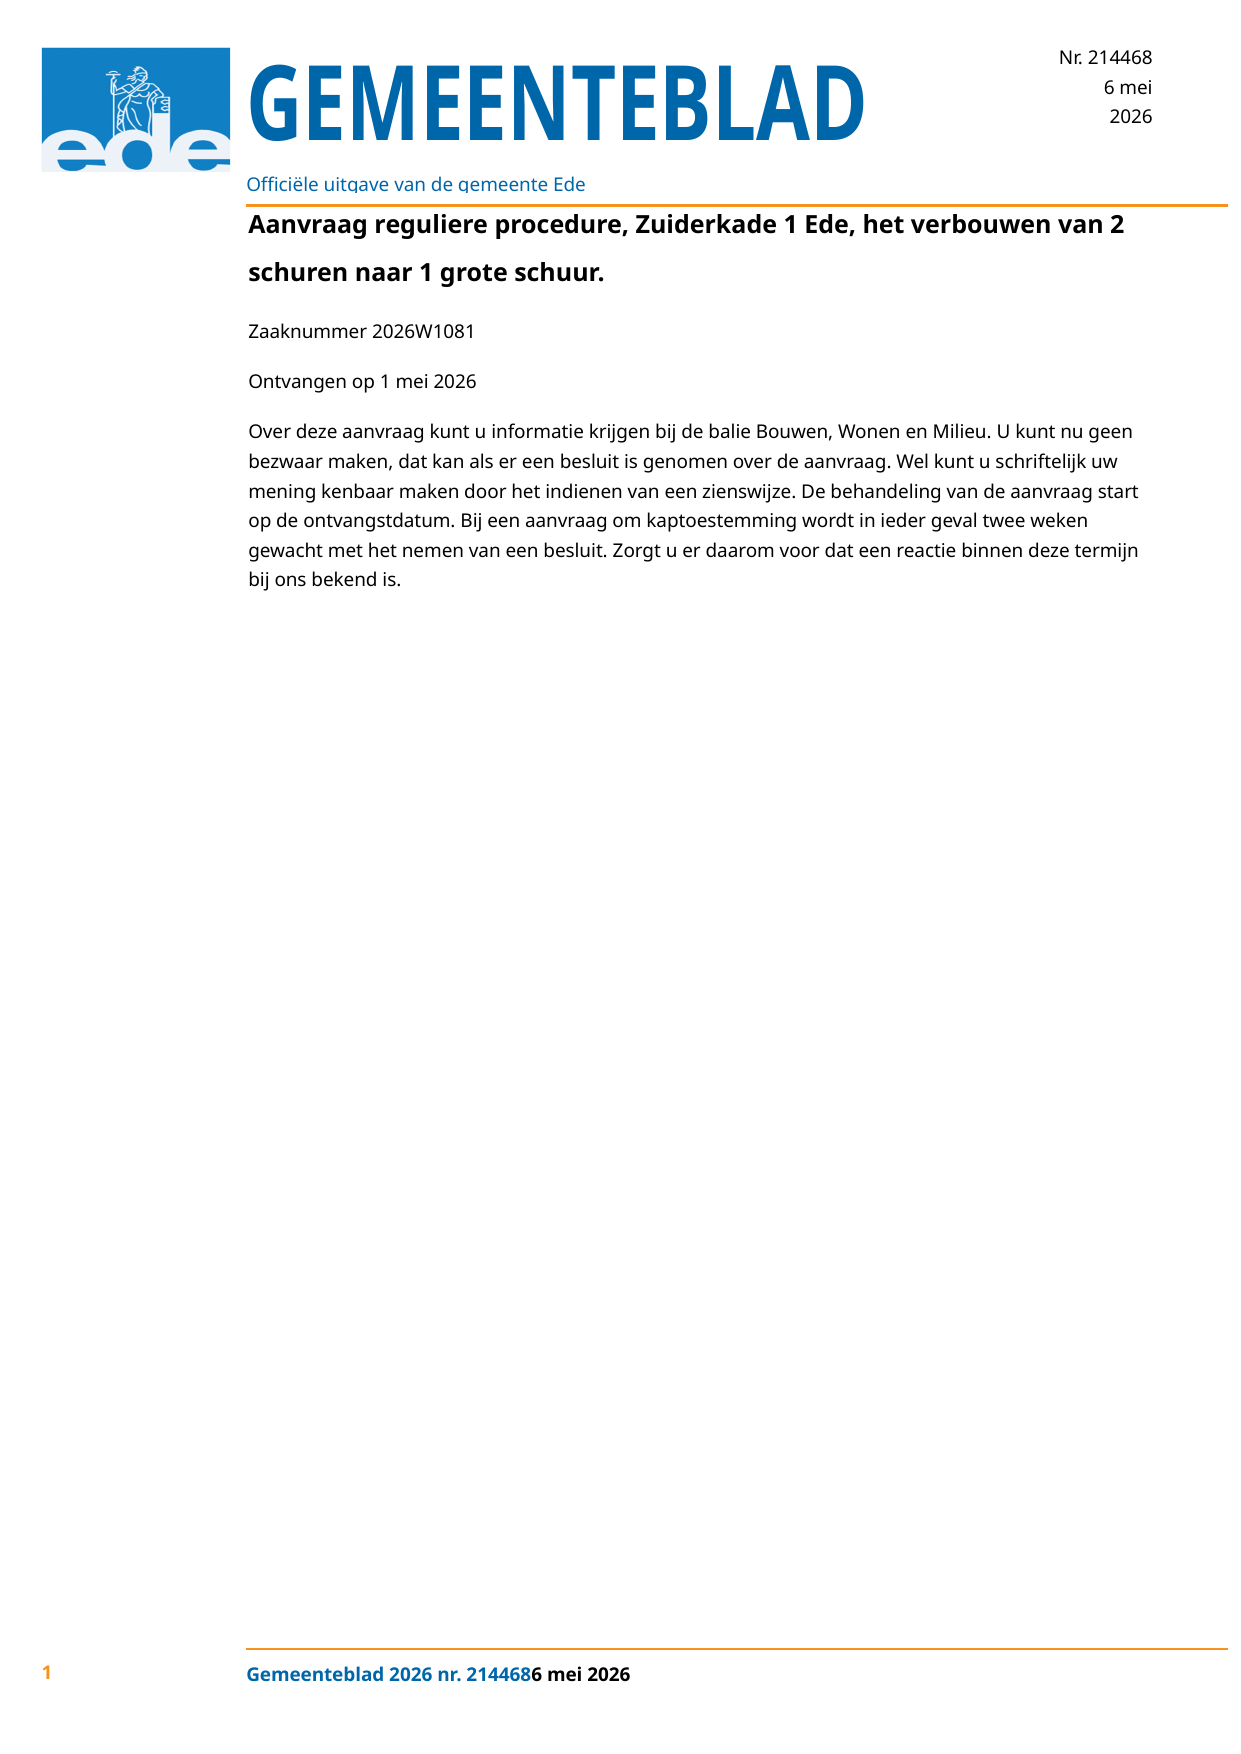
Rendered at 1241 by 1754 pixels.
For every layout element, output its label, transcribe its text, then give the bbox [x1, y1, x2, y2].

text Ontvangen op 1 mei 2026 [248, 368, 1152, 394]
text Aanvraag reguliere procedure, Zuiderkade 1 Ede, het verbouwen van 2 schuren naar 1 grote schuur. [248, 207, 1152, 288]
text Zaaknummer 2026W1081 [248, 318, 1152, 344]
picture [41, 47, 231, 172]
text Over deze aanvraag kunt u informatie krijgen bij de balie Bouwen, Wonen en Milieu. U kunt nu geen bezwaar maken, dat kan als er een besluit is genomen over de aanvraag. Wel kunt u schriftelijk uw mening kenbaar maken door het indienen van een zienswijze. De behandeling van de aanvraag start op de ontvangstdatum. Bij een aanvraag om kaptoestemming wordt in ieder geval twee weken gewacht met het nemen van een besluit. Zorgt u er daarom voor dat een reactie binnen deze termijn bij ons bekend is. [248, 419, 1152, 592]
